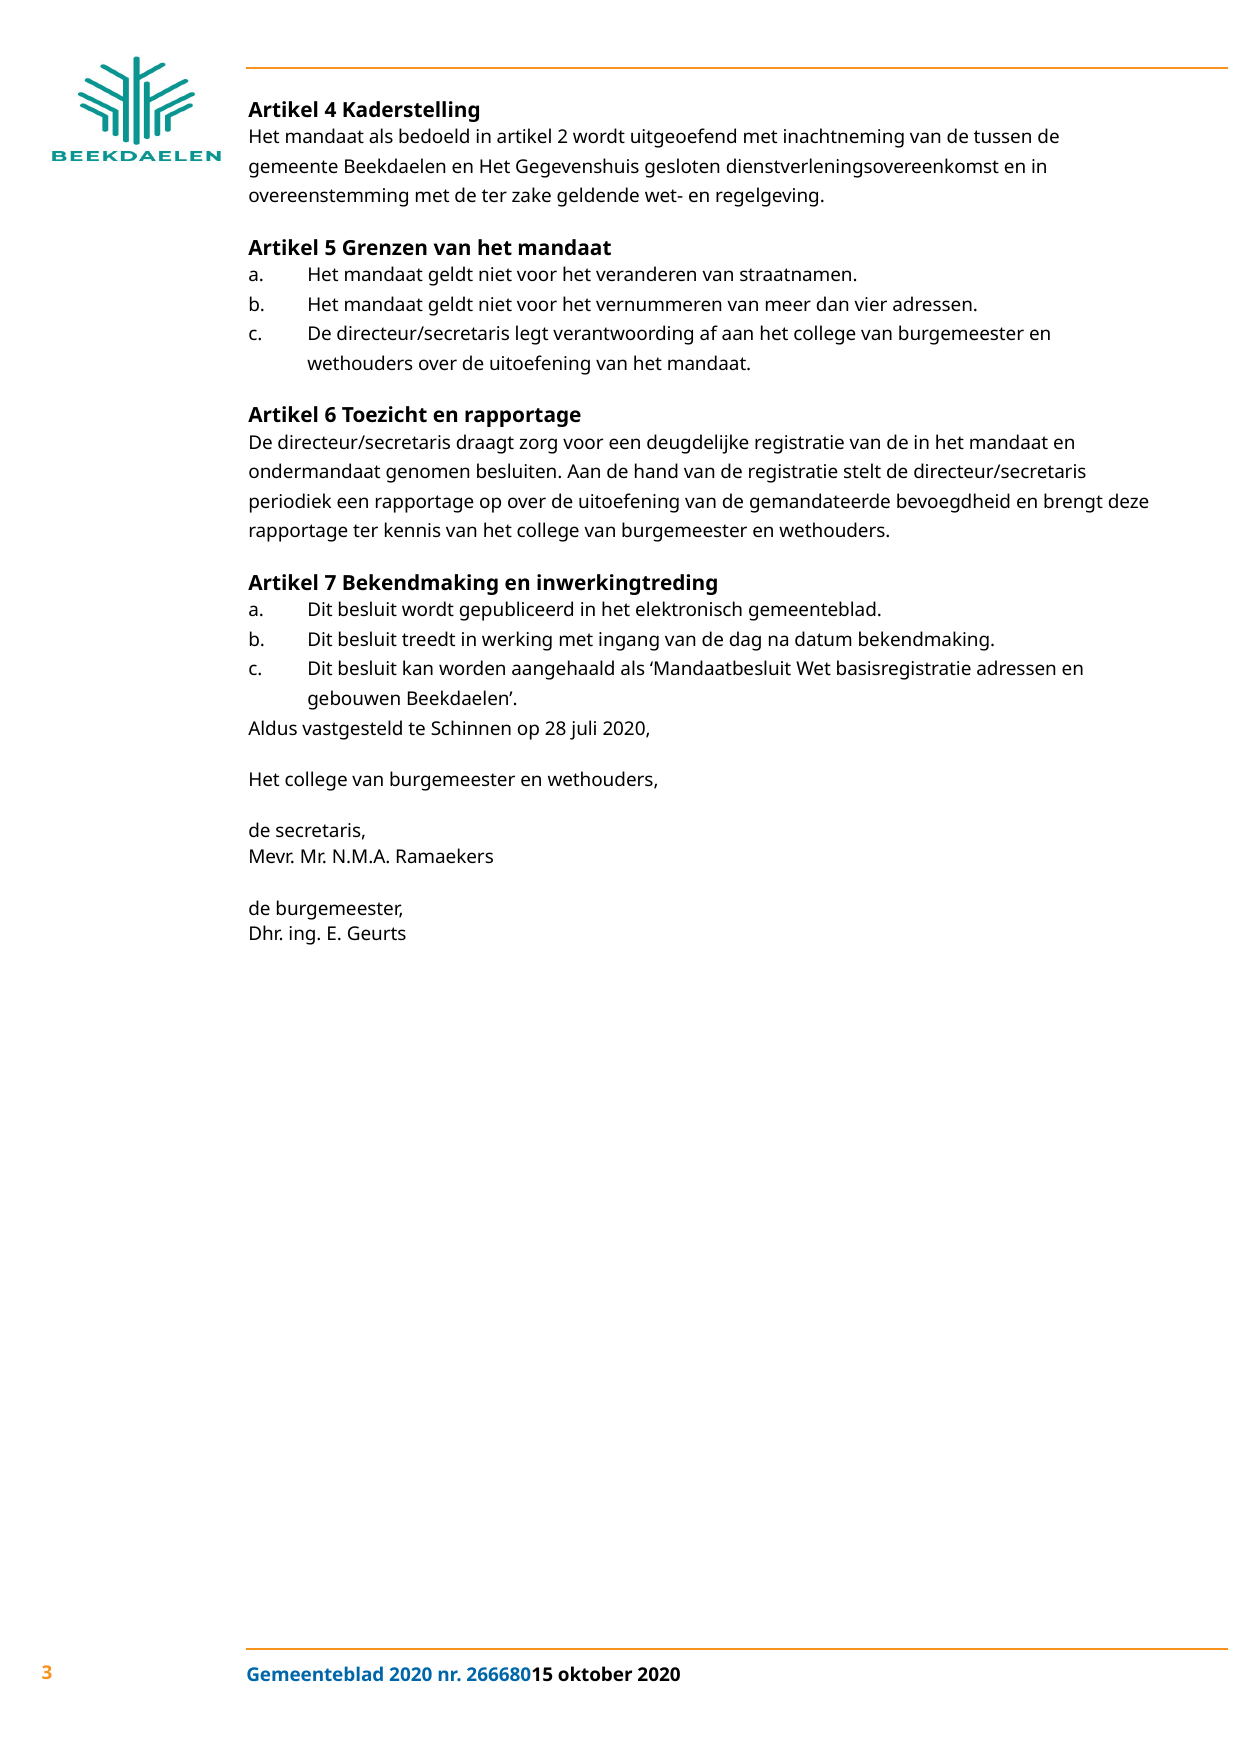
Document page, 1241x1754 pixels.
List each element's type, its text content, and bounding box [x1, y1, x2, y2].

text Artikel 4 Kaderstelling [248, 95, 1152, 123]
text Dhr. ing. E. Geurts [248, 921, 1152, 946]
text de secretaris, [248, 818, 1152, 843]
text Aldus vastgesteld te Schinnen op 28 juli 2020, [248, 715, 1152, 741]
text Artikel 5 Grenzen van het mandaat [248, 233, 1152, 261]
list Dit besluit treedt in werking met ingang van de dag na datum bekendmaking. [248, 626, 1152, 652]
text De directeur/secretaris draagt zorg voor een deugdelijke registratie van de in het mandaat en ondermandaat genomen besluiten. Aan de hand van de registratie stelt de directeur/secretaris periodiek een rapportage op over de uitoefening van de gemandateerde bevoegdheid en brengt deze rapportage ter kennis van het college van burgemeester en wethouders. [248, 429, 1152, 543]
list Dit besluit wordt gepubliceerd in het elektronisch gemeenteblad. [248, 596, 1152, 622]
text Het college van burgemeester en wethouders, [248, 766, 1152, 792]
list Het mandaat geldt niet voor het vernummeren van meer dan vier adressen. [248, 291, 1152, 317]
text Het mandaat als bedoeld in artikel 2 wordt uitgeoefend met inachtneming van de tussen de gemeente Beekdaelen en Het Gegevenshuis gesloten dienstverleningsovereenkomst en in overeenstemming met de ter zake geldende wet- en regelgeving. [248, 123, 1152, 208]
text Mevr. Mr. N.M.A. Ramaekers [248, 843, 1152, 869]
text de burgemeester, [248, 895, 1152, 921]
list De directeur/secretaris legt verantwoording af aan het college van burgemeester en wethouders over de uitoefening van het mandaat. [248, 320, 1152, 376]
picture [41, 47, 231, 172]
text Artikel 6 Toezicht en rapportage [248, 400, 1152, 429]
list Dit besluit kan worden aangehaald als ‘Mandaatbesluit Wet basisregistratie adressen en gebouwen Beekdaelen’. [248, 656, 1152, 711]
text Artikel 7 Bekendmaking en inwerkingtreding [248, 568, 1152, 596]
list Het mandaat geldt niet voor het veranderen van straatnamen. [248, 261, 1152, 287]
